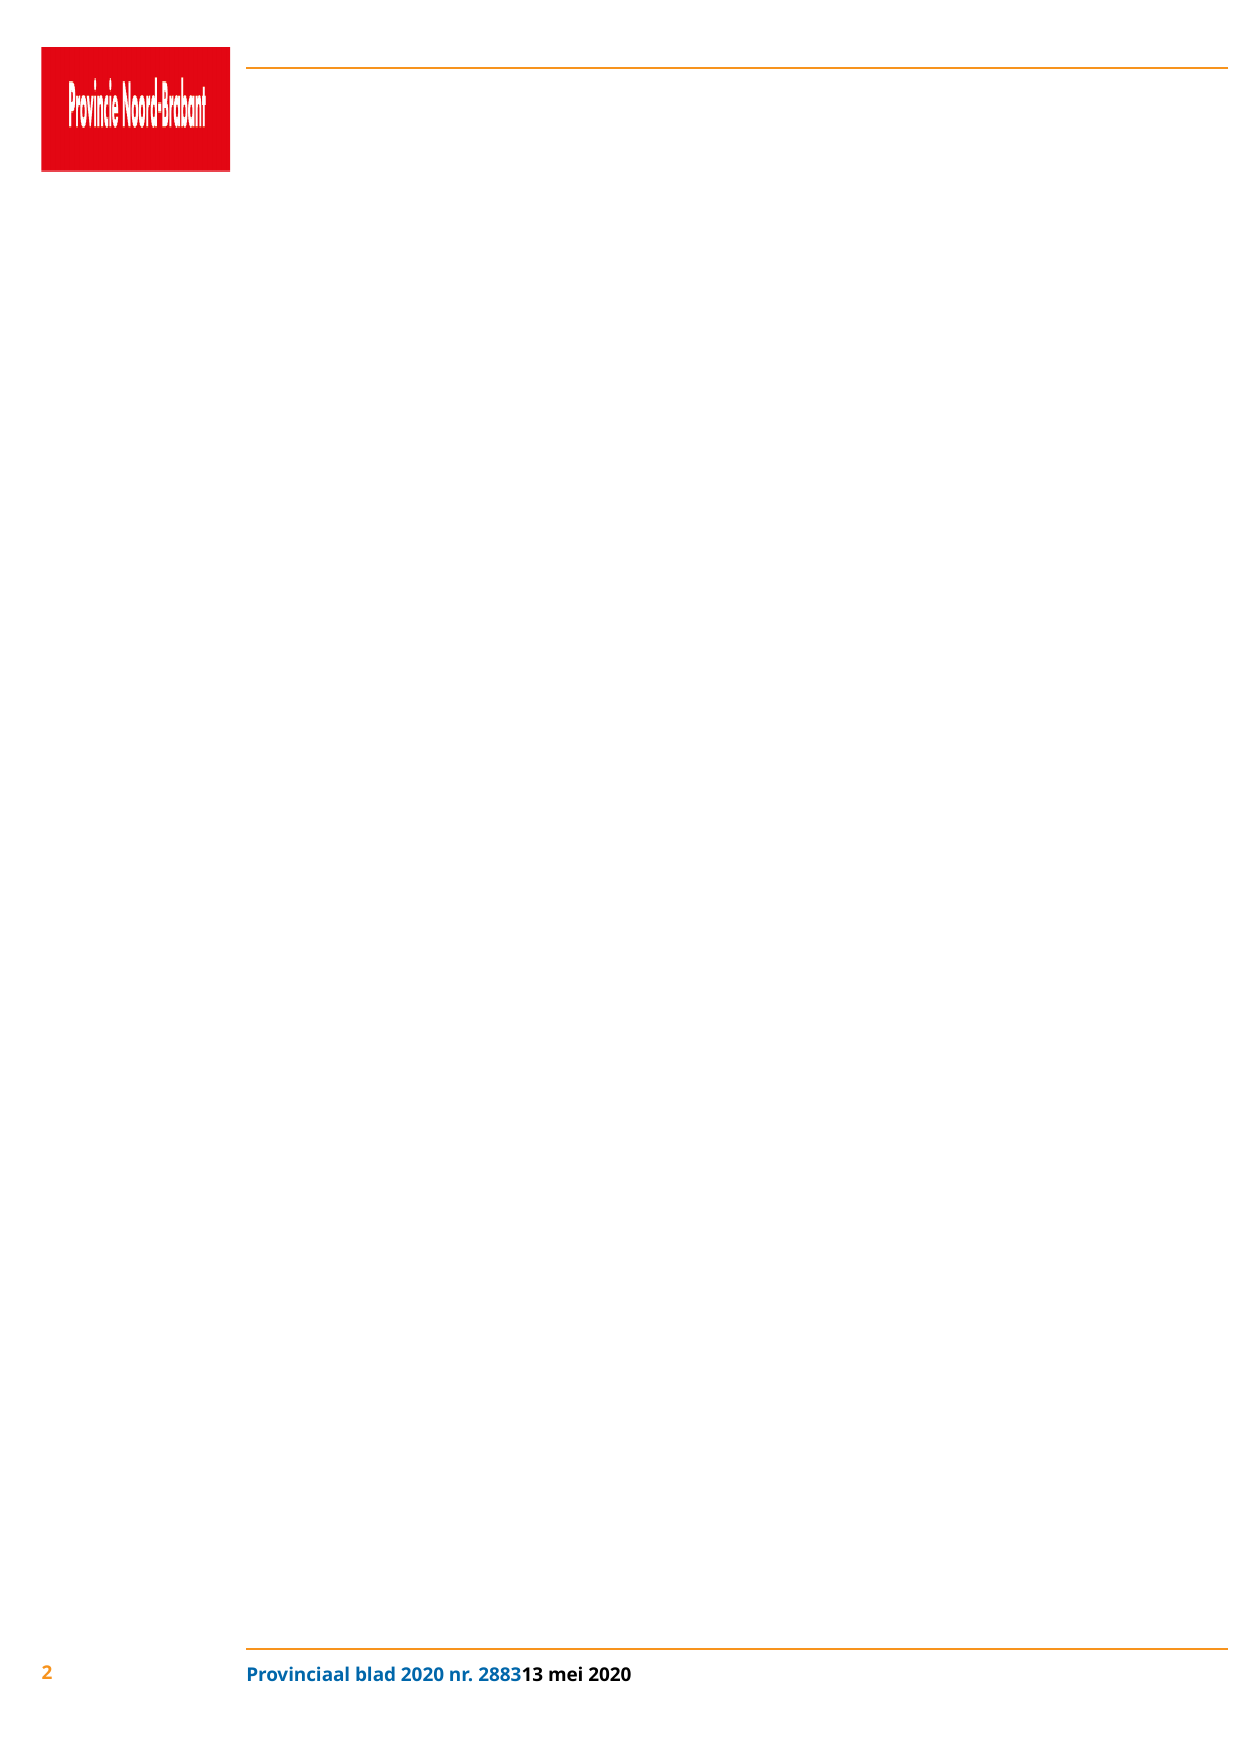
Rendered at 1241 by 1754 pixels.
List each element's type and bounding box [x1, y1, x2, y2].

picture [41, 47, 231, 172]
